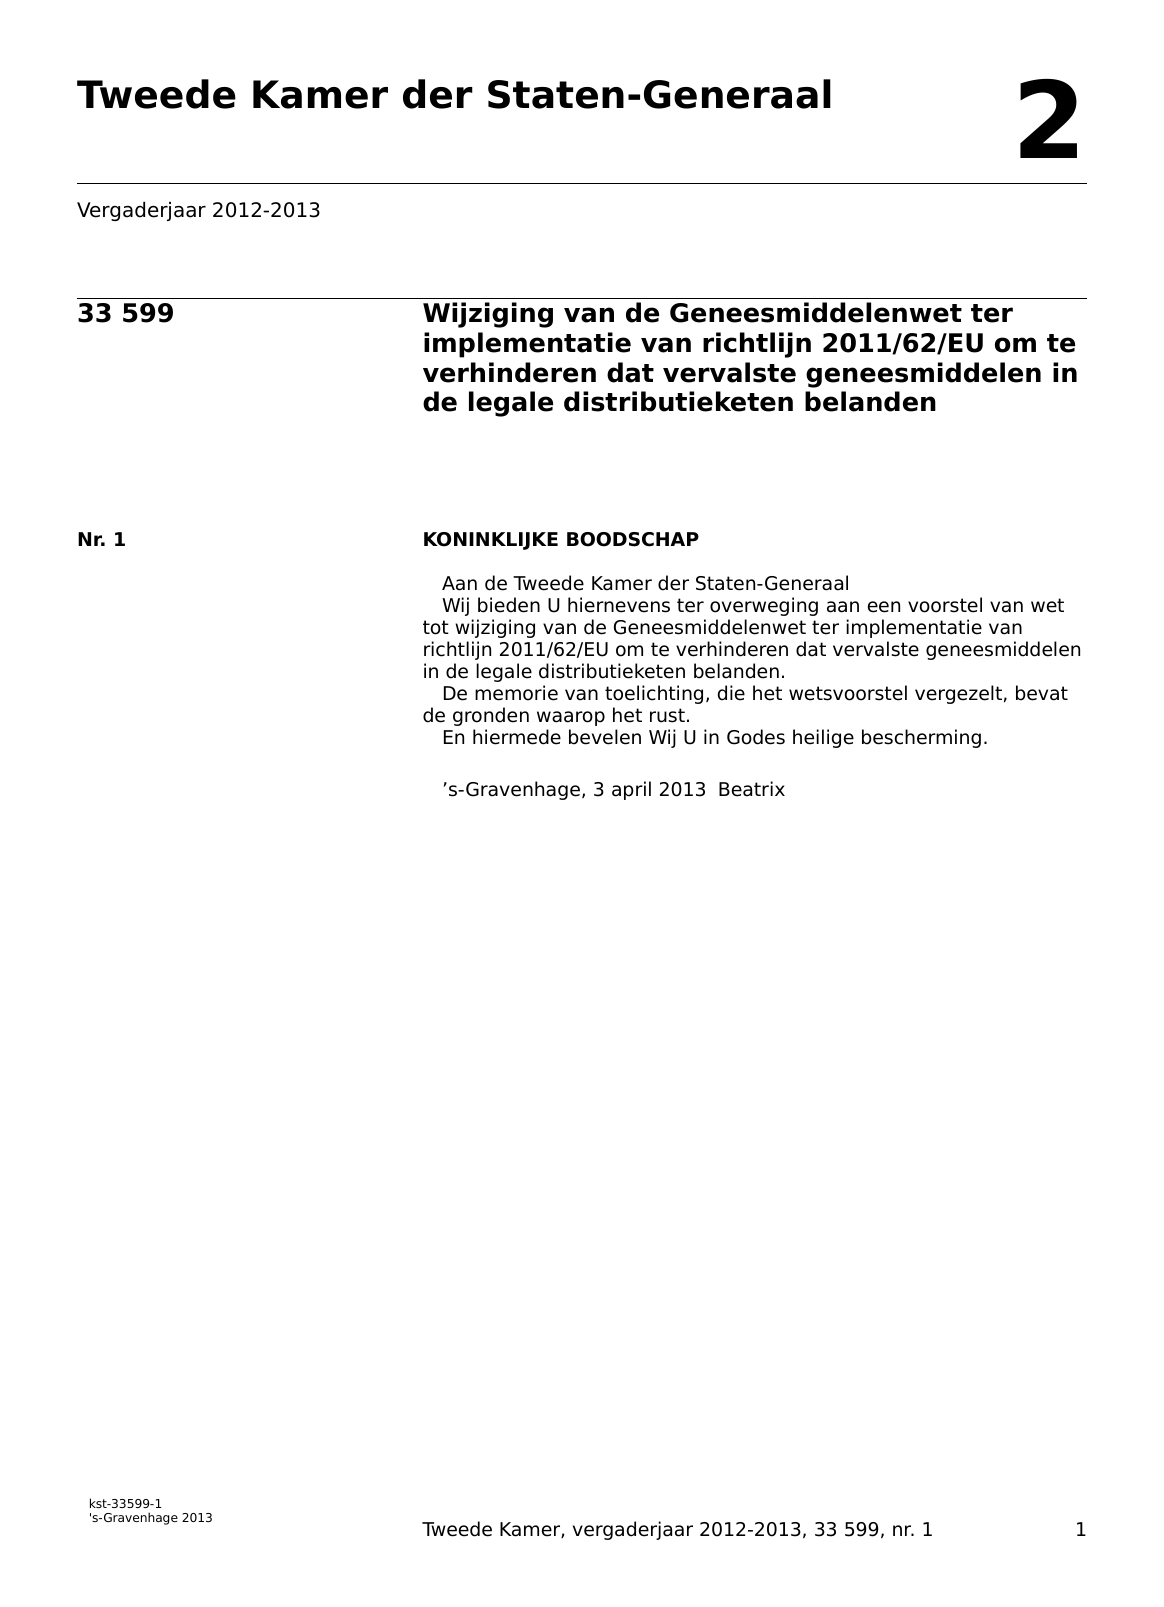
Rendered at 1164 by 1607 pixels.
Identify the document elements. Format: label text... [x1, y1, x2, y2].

table_header 2 [886, 59, 1087, 183]
text kst-33599-1 [88, 1497, 323, 1511]
text ’s-Gravenhage, 3 april 2013 Beatrix [422, 779, 1087, 801]
subtitle 33 599 Wijziging van de Geneesmiddelenwet ter implementatie van richtlijn 2011/62/EU om te verhinderen dat vervalste geneesmiddelen in de legale distributieketen belanden [77, 299, 1087, 418]
text Wij bieden U hiernevens ter overweging aan een voorstel van wet tot wijziging van de Geneesmiddelenwet ter implementatie van richtlijn 2011/62/EU om te verhinderen dat vervalste geneesmiddelen in de legale distributieketen belanden. [422, 595, 1087, 683]
subtitle Nr. 1 KONINKLIJKE BOODSCHAP [77, 529, 1087, 551]
text 's-Gravenhage 2013 [88, 1511, 323, 1525]
text De memorie van toelichting, die het wetsvoorstel vergezelt, bevat de gronden waarop het rust. [422, 683, 1087, 727]
table_cell Vergaderjaar 2012-2013 [77, 184, 1087, 298]
table_header Tweede Kamer der Staten-Generaal [77, 59, 886, 183]
text Aan de Tweede Kamer der Staten-Generaal [422, 573, 1087, 595]
text En hiermede bevelen Wij U in Godes heilige bescherming. [422, 727, 1087, 749]
